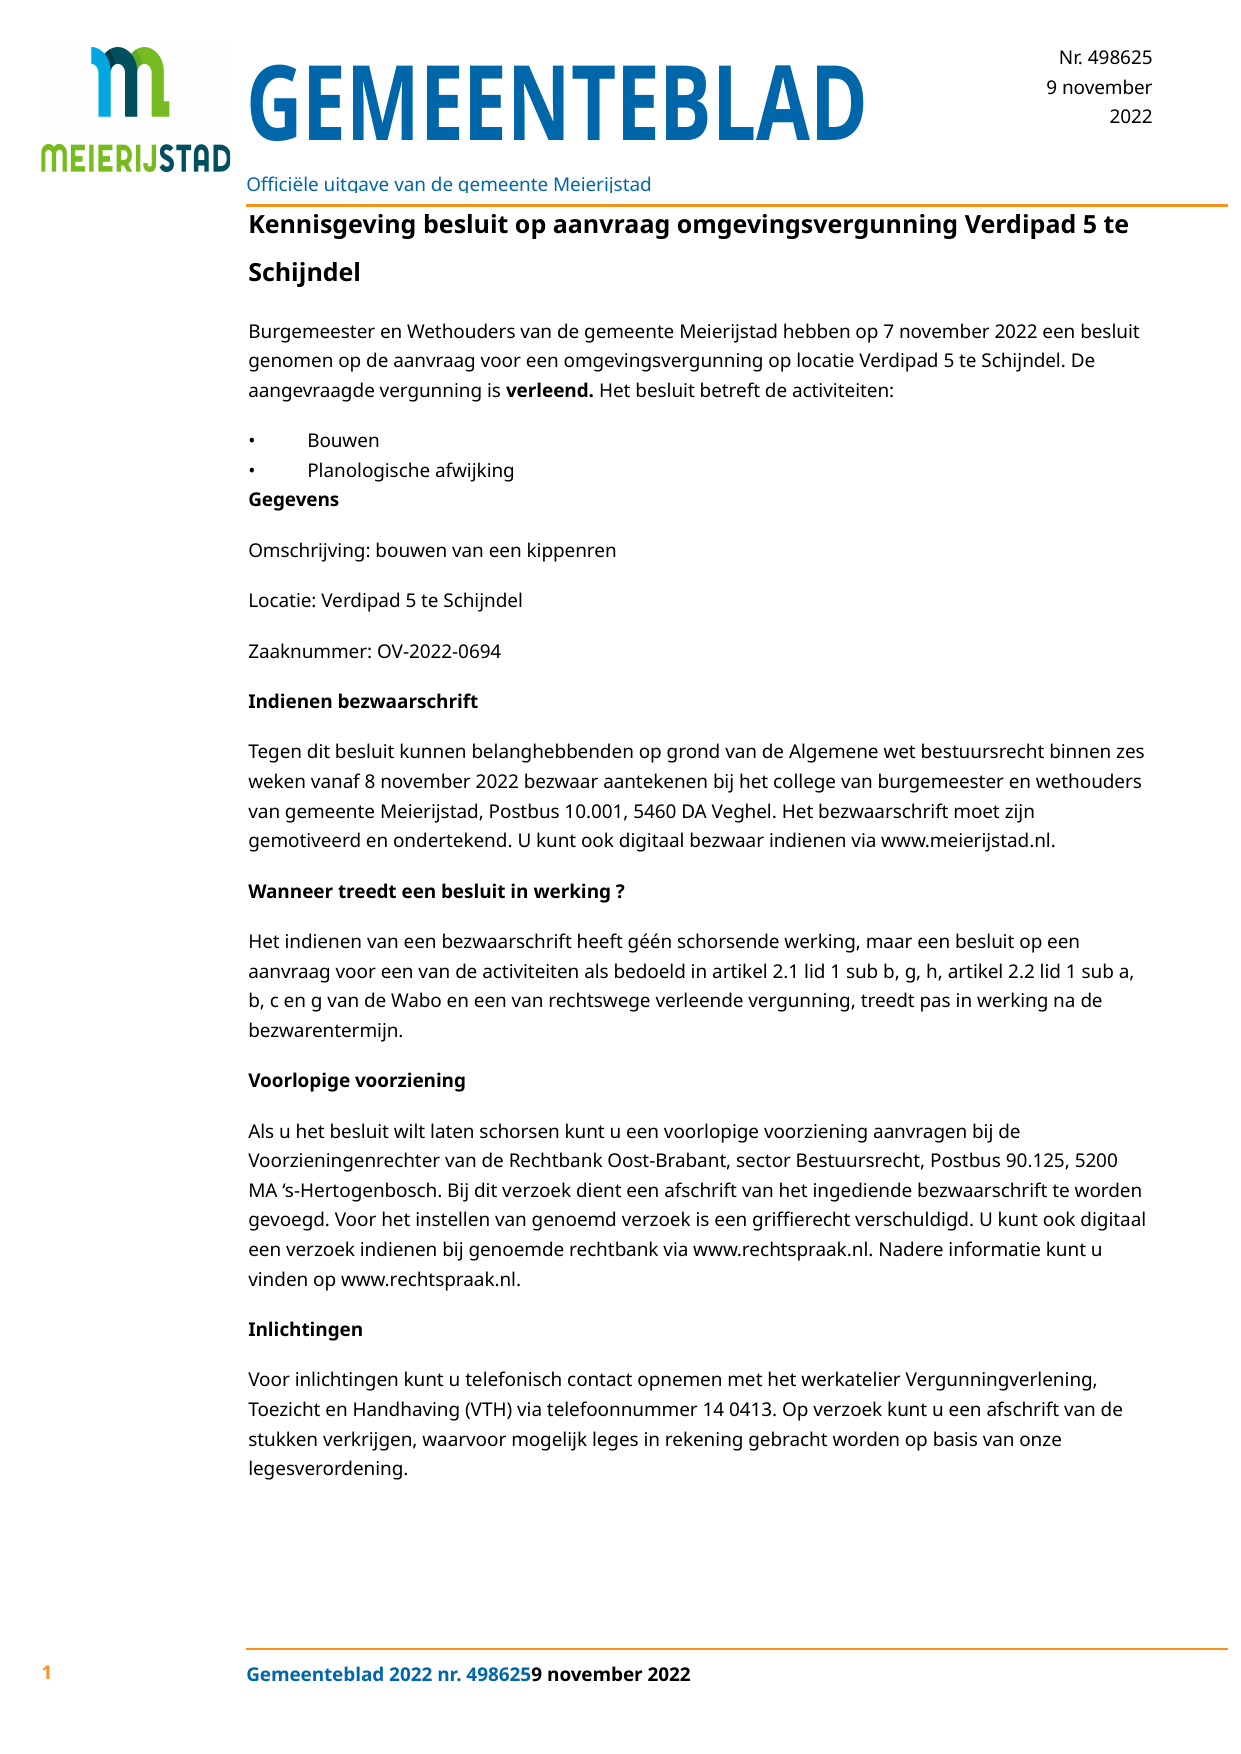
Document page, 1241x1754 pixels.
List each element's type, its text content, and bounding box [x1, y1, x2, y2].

text Als u het besluit wilt laten schorsen kunt u een voorlopige voorziening aanvragen bij de Voorzieningenrechter van de Rechtbank Oost-Brabant, sector Bestuursrecht, Postbus 90.125, 5200 MA ‘s-Hertogenbosch. Bij dit verzoek dient een afschrift van het ingediende bezwaarschrift te worden gevoegd. Voor het instellen van genoemd verzoek is een griffierecht verschuldigd. U kunt ook digitaal een verzoek indienen bij genoemde rechtbank via www.rechtspraak.nl. Nadere informatie kunt u vinden op www.rechtspraak.nl. [248, 1118, 1152, 1292]
text Inlichtingen [248, 1316, 1152, 1342]
text Burgemeester en Wethouders van de gemeente Meierijstad hebben op 7 november 2022 een besluit genomen op de aanvraag voor een omgevingsvergunning op locatie Verdipad 5 te Schijndel. De aangevraagde vergunning is verleend. Het besluit betreft de activiteiten: [248, 318, 1152, 403]
text Omschrijving: bouwen van een kippenren [248, 537, 1152, 563]
list Bouwen [248, 427, 1152, 453]
list Planologische afwijking [248, 457, 1152, 483]
text Het indienen van een bezwaarschrift heeft géén schorsende werking, maar een besluit op een aanvraag voor een van de activiteiten als bedoeld in artikel 2.1 lid 1 sub b, g, h, artikel 2.2 lid 1 sub a, b, c en g van de Wabo en een van rechtswege verleende vergunning, treedt pas in werking na de bezwarentermijn. [248, 928, 1152, 1043]
text Voor inlichtingen kunt u telefonisch contact opnemen met het werkatelier Vergunningverlening, Toezicht en Handhaving (VTH) via telefoonnummer 14 0413. Op verzoek kunt u een afschrift van de stukken verkrijgen, waarvoor mogelijk leges in rekening gebracht worden op basis van onze legesverordening. [248, 1367, 1152, 1481]
picture [41, 47, 231, 172]
text Zaaknummer: OV-2022-0694 [248, 638, 1152, 664]
text Locatie: Verdipad 5 te Schijndel [248, 587, 1152, 613]
text Indienen bezwaarschrift [248, 688, 1152, 714]
text Kennisgeving besluit op aanvraag omgevingsvergunning Verdipad 5 te Schijndel [248, 207, 1152, 288]
text Wanneer treedt een besluit in werking ? [248, 878, 1152, 904]
text Voorlopige voorziening [248, 1067, 1152, 1093]
text Tegen dit besluit kunnen belanghebbenden op grond van de Algemene wet bestuursrecht binnen zes weken vanaf 8 november 2022 bezwaar aantekenen bij het college van burgemeester en wethouders van gemeente Meierijstad, Postbus 10.001, 5460 DA Veghel. Het bezwaarschrift moet zijn gemotiveerd en ondertekend. U kunt ook digitaal bezwaar indienen via www.meierijstad.nl. [248, 739, 1152, 853]
text Gegevens [248, 487, 1152, 512]
